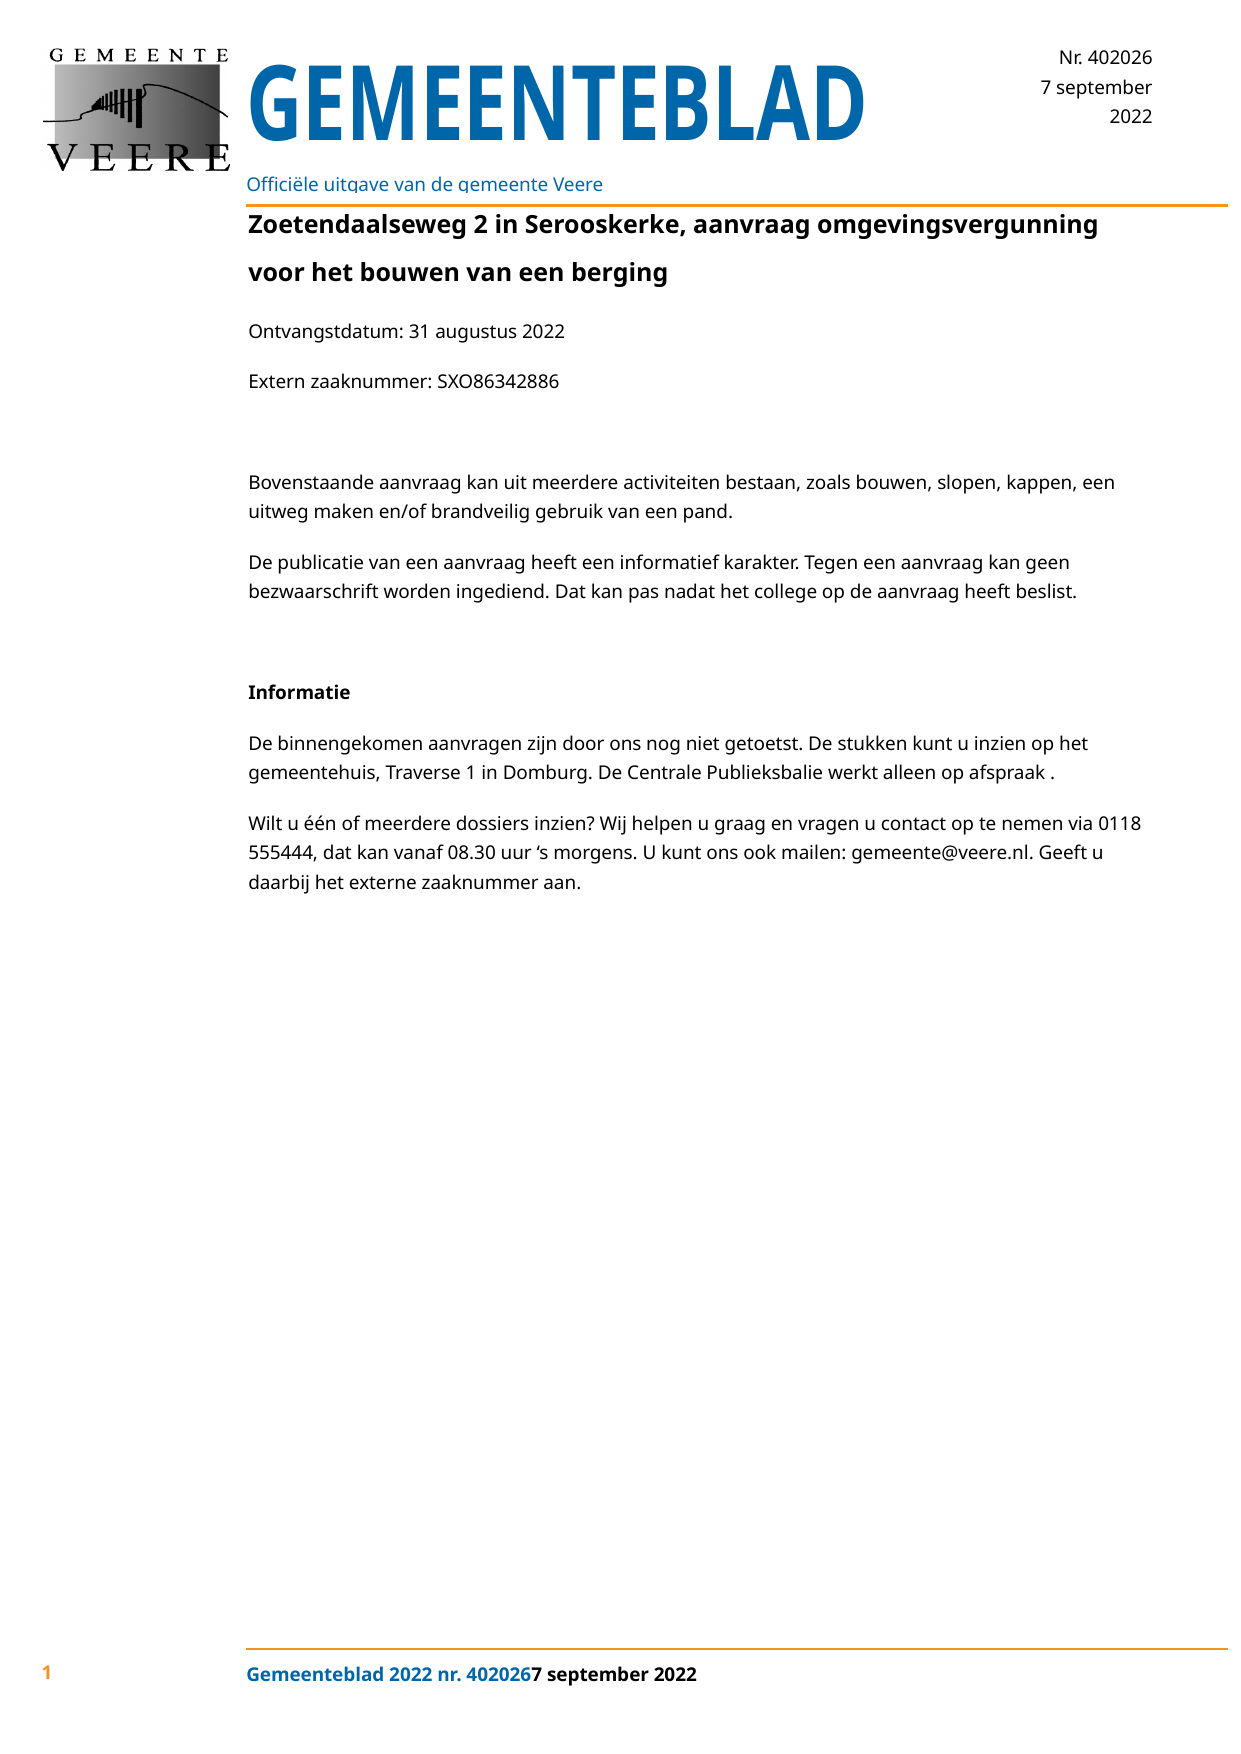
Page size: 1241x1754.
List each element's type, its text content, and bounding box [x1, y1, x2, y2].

text De binnengekomen aanvragen zijn door ons nog niet getoetst. De stukken kunt u inzien op het gemeentehuis, Traverse 1 in Domburg. De Centrale Publieksbalie werkt alleen op afspraak . [248, 730, 1152, 785]
text De publicatie van een aanvraag heeft een informatief karakter. Tegen een aanvraag kan geen bezwaarschrift worden ingediend. Dat kan pas nadat het college op de aanvraag heeft beslist. [248, 549, 1152, 604]
text Zoetendaalseweg 2 in Serooskerke, aanvraag omgevingsvergunning voor het bouwen van een berging [248, 207, 1152, 288]
text Bovenstaande aanvraag kan uit meerdere activiteiten bestaan, zoals bouwen, slopen, kappen, een uitweg maken en/of brandveilig gebruik van een pand. [248, 469, 1152, 524]
text Extern zaaknummer: SXO86342886 [248, 368, 1152, 394]
text Ontvangstdatum: 31 augustus 2022 [248, 318, 1152, 344]
text Wilt u één of meerdere dossiers inzien? Wij helpen u graag en vragen u contact op te nemen via 0118 555444, dat kan vanaf 08.30 uur ‘s morgens. U kunt ons ook mailen: gemeente@veere.nl. Geeft u daarbij het externe zaaknummer aan. [248, 810, 1152, 895]
picture [41, 47, 231, 172]
text Informatie [248, 679, 1152, 705]
